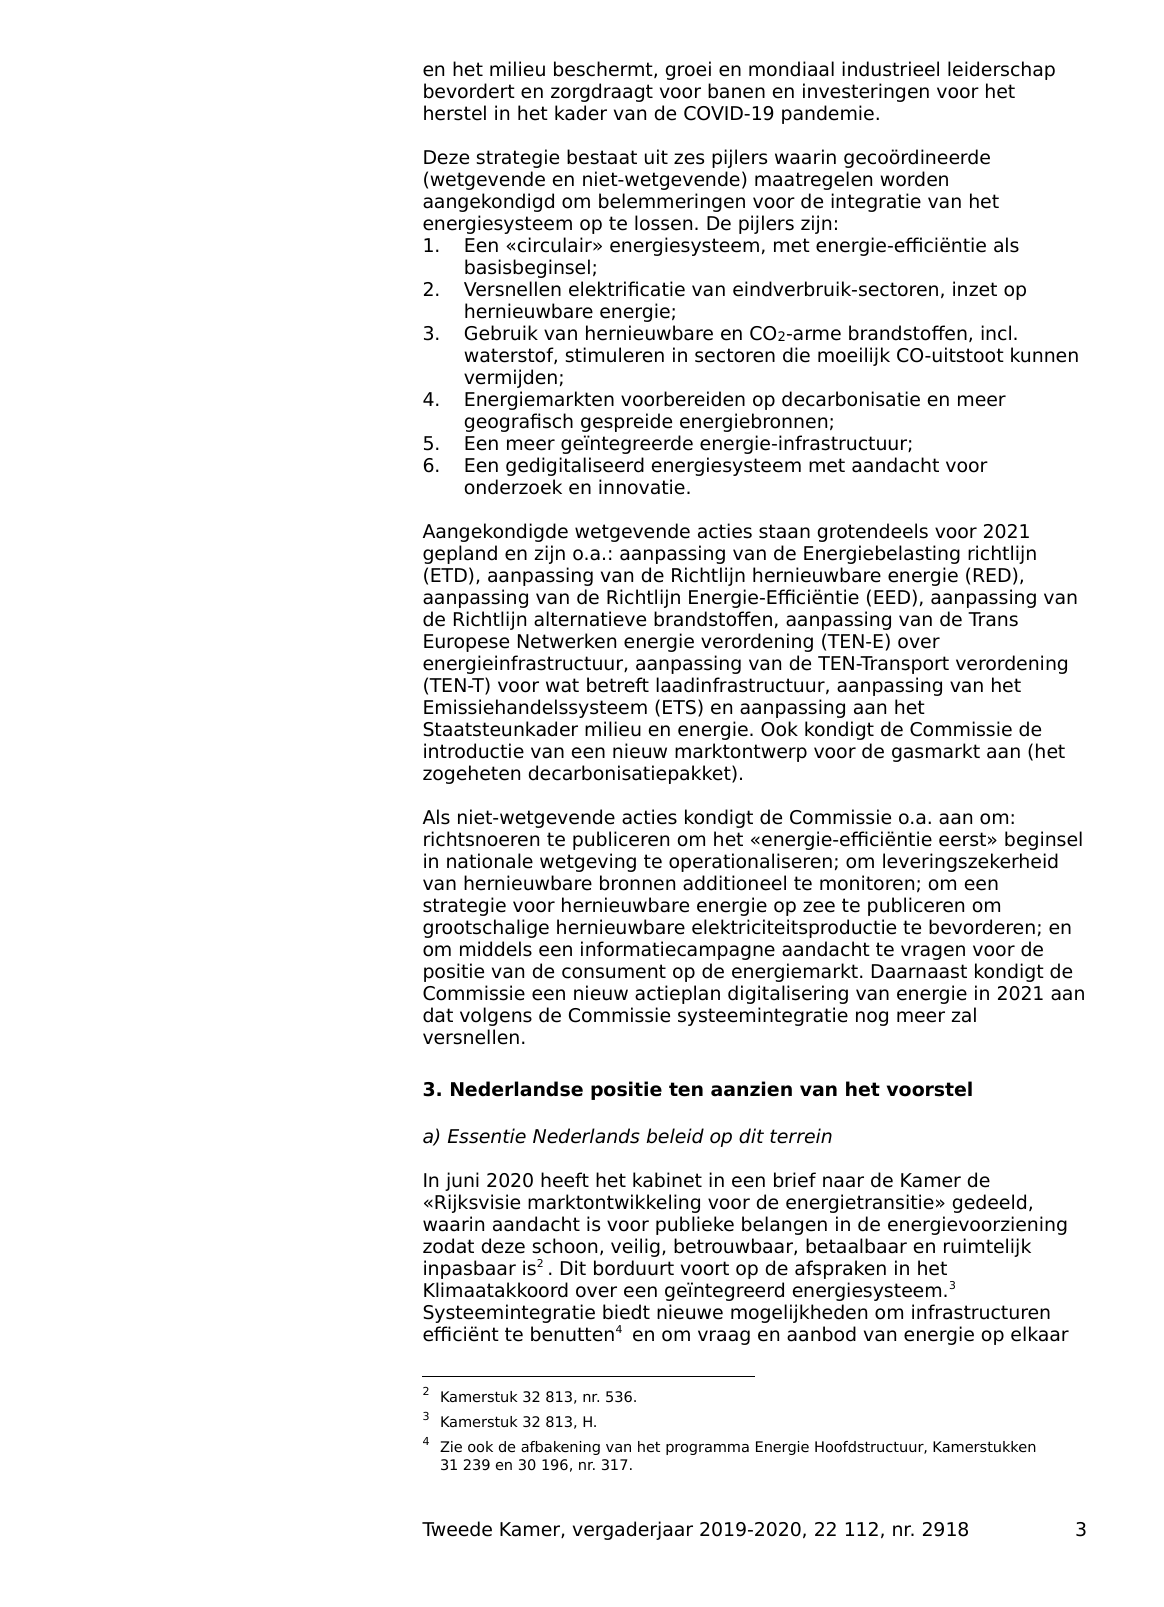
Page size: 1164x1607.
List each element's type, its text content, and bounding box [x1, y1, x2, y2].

text 6. Een gedigitaliseerd energiesysteem met aandacht voor onderzoek en innovatie. [422, 455, 1087, 499]
text Als niet-wetgevende acties kondigt de Commissie o.a. aan om: richtsnoeren te publiceren om het «energie-efficiëntie eerst» beginsel in nationale wetgeving te operationaliseren; om leveringszekerheid van hernieuwbare bronnen additioneel te monitoren; om een strategie voor hernieuwbare energie op zee te publiceren om grootschalige hernieuwbare elektriciteitsproductie te bevorderen; en om middels een informatiecampagne aandacht te vragen voor de positie van de consument op de energiemarkt. Daarnaast kondigt de Commissie een nieuw actieplan digitalisering van energie in 2021 aan dat volgens de Commissie systeemintegratie nog meer zal versnellen. [422, 807, 1087, 1049]
text 2. Versnellen elektrificatie van eindverbruik-sectoren, inzet op hernieuwbare energie; [422, 279, 1087, 323]
text 3. Gebruik van hernieuwbare en CO2-arme brandstoffen, incl. waterstof, stimuleren in sectoren die moeilijk CO-uitstoot kunnen vermijden; [422, 323, 1087, 389]
subtitle 3. Nederlandse positie ten aanzien van het voorstel [422, 1079, 1087, 1101]
text Zie ook de afbakening van het programma Energie Hoofdstructuur, Kamerstukken 31 239 en 30 196, nr. 317. [422, 1435, 1087, 1474]
subtitle a) Essentie Nederlands beleid op dit terrein [422, 1126, 1087, 1148]
text Kamerstuk 32 813, nr. 536. [422, 1385, 1087, 1407]
text 1. Een «circulair» energiesysteem, met energie-efficiëntie als basisbeginsel; [422, 235, 1087, 279]
text 5. Een meer geïntegreerde energie-infrastructuur; [422, 433, 1087, 455]
text Kamerstuk 32 813, H. [422, 1410, 1087, 1432]
text In juni 2020 heeft het kabinet in een brief naar de Kamer de «Rijksvisie marktontwikkeling voor de energietransitie» gedeeld, waarin aandacht is voor publieke belangen in de energievoorziening zodat deze schoon, veilig, betrouwbaar, betaalbaar en ruimtelijk inpasbaar is. Dit borduurt voort op de afspraken in het Klimaatakkoord over een geïntegreerd energiesysteem. Systeemintegratie biedt nieuwe mogelijkheden om infrastructuren efficiënt te benutten en om vraag en aanbod van energie op elkaar [422, 1170, 1087, 1346]
text Aangekondigde wetgevende acties staan grotendeels voor 2021 gepland en zijn o.a.: aanpassing van de Energiebelasting richtlijn (ETD), aanpassing van de Richtlijn hernieuwbare energie (RED), aanpassing van de Richtlijn Energie-Efficiëntie (EED), aanpassing van de Richtlijn alternatieve brandstoffen, aanpassing van de Trans Europese Netwerken energie verordening (TEN-E) over energieinfrastructuur, aanpassing van de TEN-Transport verordening (TEN-T) voor wat betreft laadinfrastructuur, aanpassing van het Emissiehandelssysteem (ETS) en aanpassing aan het Staatsteunkader milieu en energie. Ook kondigt de Commissie de introductie van een nieuw marktontwerp voor de gasmarkt aan (het zogeheten decarbonisatiepakket). [422, 521, 1087, 785]
text en het milieu beschermt, groei en mondiaal industrieel leiderschap bevordert en zorgdraagt voor banen en investeringen voor het herstel in het kader van de COVID-19 pandemie. [422, 59, 1087, 125]
text Deze strategie bestaat uit zes pijlers waarin gecoördineerde (wetgevende en niet-wetgevende) maatregelen worden aangekondigd om belemmeringen voor de integratie van het energiesysteem op te lossen. De pijlers zijn: [422, 147, 1087, 235]
text 4. Energiemarkten voorbereiden op decarbonisatie en meer geografisch gespreide energiebronnen; [422, 389, 1087, 433]
